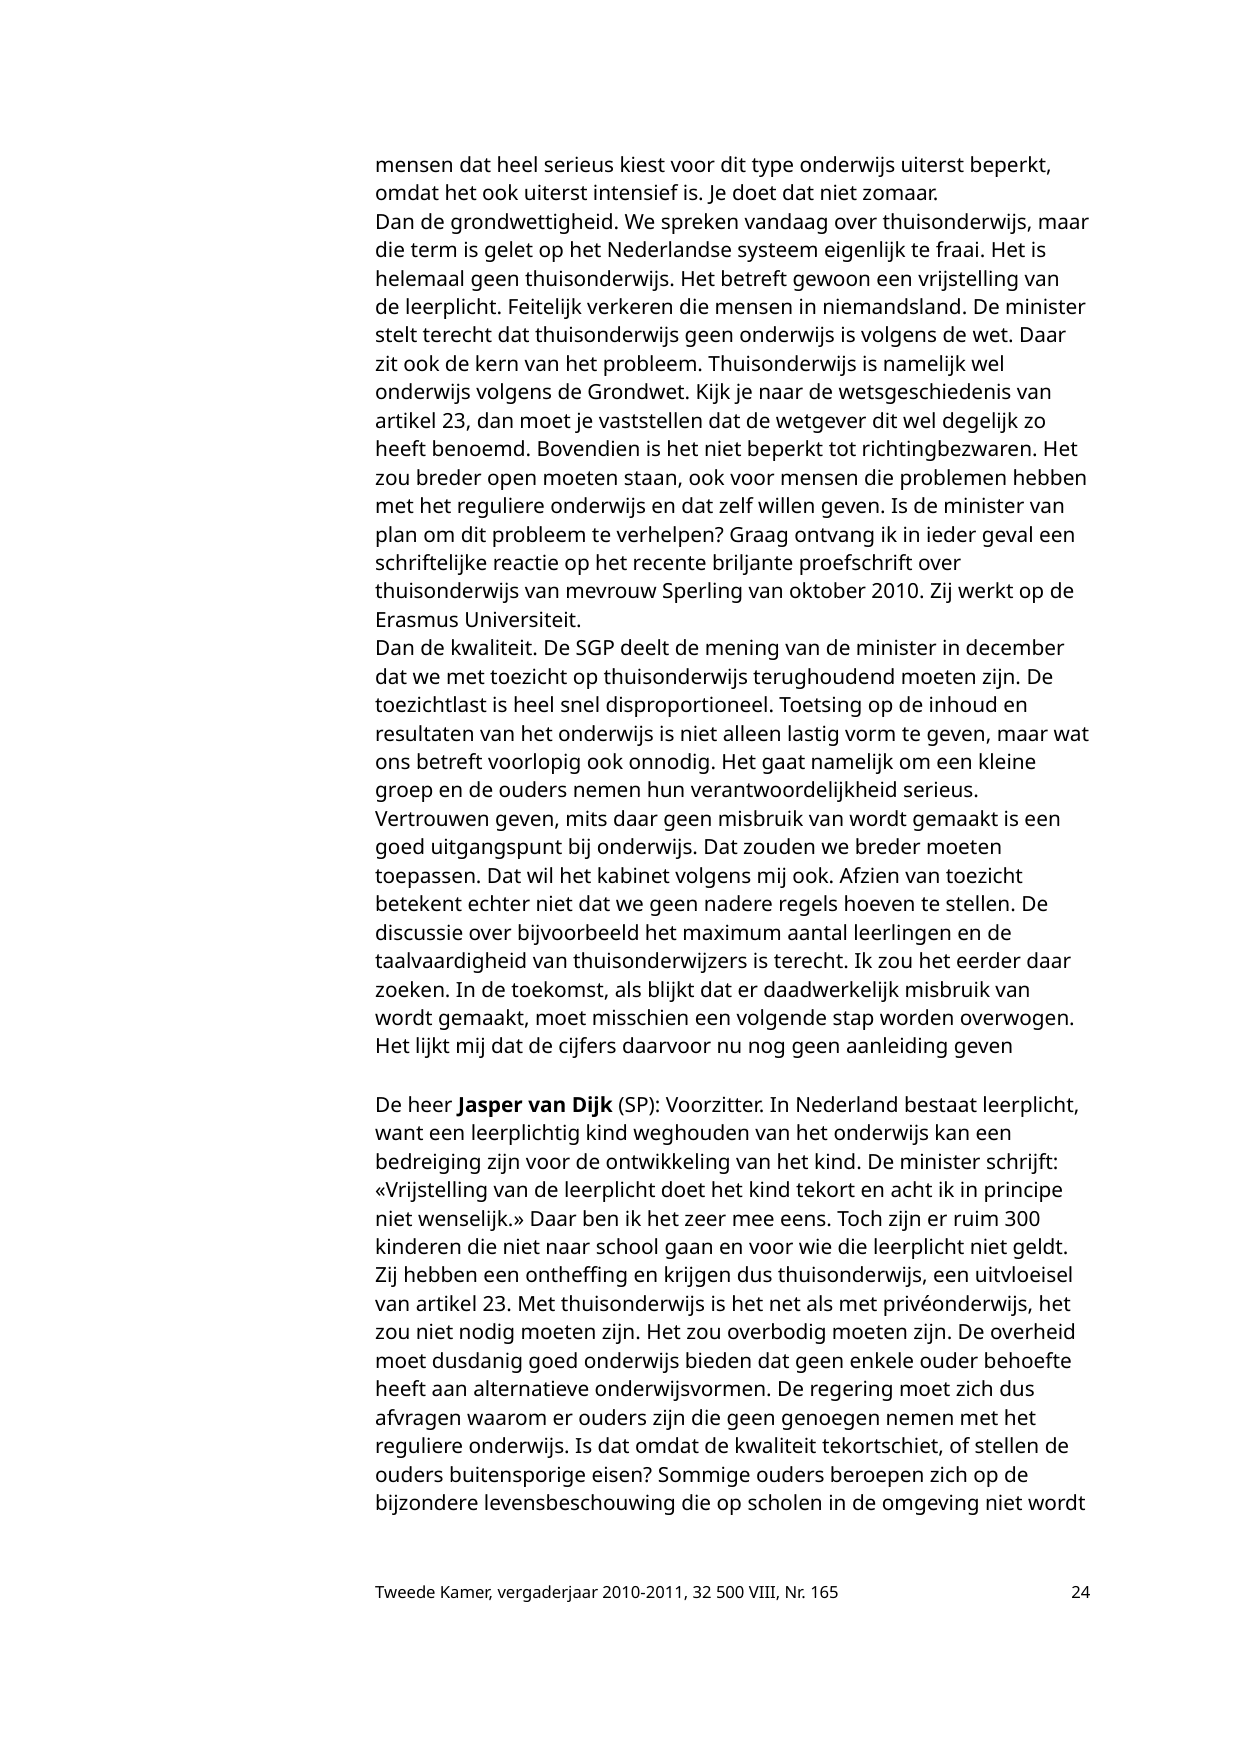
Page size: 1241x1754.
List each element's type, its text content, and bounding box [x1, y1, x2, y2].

text Dan de kwaliteit. De SGP deelt de mening van de minister in december dat we met toezicht op thuisonderwijs terughoudend moeten zijn. De toezichtlast is heel snel disproportioneel. Toetsing op de inhoud en resultaten van het onderwijs is niet alleen lastig vorm te geven, maar wat ons betreft voorlopig ook onnodig. Het gaat namelijk om een kleine groep en de ouders nemen hun verantwoordelijkheid serieus. Vertrouwen geven, mits daar geen misbruik van wordt gemaakt is een goed uitgangspunt bij onderwijs. Dat zouden we breder moeten toepassen. Dat wil het kabinet volgens mij ook. Afzien van toezicht betekent echter niet dat we geen nadere regels hoeven te stellen. De discussie over bijvoorbeeld het maximum aantal leerlingen en de taalvaardigheid van thuisonderwijzers is terecht. Ik zou het eerder daar zoeken. In de toekomst, als blijkt dat er daadwerkelijk misbruik van wordt gemaakt, moet misschien een volgende stap worden overwogen. Het lijkt mij dat de cijfers daarvoor nu nog geen aanleiding geven [375, 633, 1090, 1060]
text Dan de grondwettigheid. We spreken vandaag over thuisonderwijs, maar die term is gelet op het Nederlandse systeem eigenlijk te fraai. Het is helemaal geen thuisonderwijs. Het betreft gewoon een vrijstelling van de leerplicht. Feitelijk verkeren die mensen in niemandsland. De minister stelt terecht dat thuisonderwijs geen onderwijs is volgens de wet. Daar zit ook de kern van het probleem. Thuisonderwijs is namelijk wel onderwijs volgens de Grondwet. Kijk je naar de wetsgeschiedenis van artikel 23, dan moet je vaststellen dat de wetgever dit wel degelijk zo heeft benoemd. Bovendien is het niet beperkt tot richtingbezwaren. Het zou breder open moeten staan, ook voor mensen die problemen hebben met het reguliere onderwijs en dat zelf willen geven. Is de minister van plan om dit probleem te verhelpen? Graag ontvang ik in ieder geval een schriftelijke reactie op het recente briljante proefschrift over thuisonderwijs van mevrouw Sperling van oktober 2010. Zij werkt op de Erasmus Universiteit. [375, 207, 1090, 633]
text mensen dat heel serieus kiest voor dit type onderwijs uiterst beperkt, omdat het ook uiterst intensief is. Je doet dat niet zomaar. [375, 150, 1090, 207]
text De heer Jasper van Dijk (SP): Voorzitter. In Nederland bestaat leerplicht, want een leerplichtig kind weghouden van het onderwijs kan een bedreiging zijn voor de ontwikkeling van het kind. De minister schrijft: «Vrijstelling van de leerplicht doet het kind tekort en acht ik in principe niet wenselijk.» Daar ben ik het zeer mee eens. Toch zijn er ruim 300 kinderen die niet naar school gaan en voor wie die leerplicht niet geldt. Zij hebben een ontheffing en krijgen dus thuisonderwijs, een uitvloeisel van artikel 23. Met thuisonderwijs is het net als met privéonderwijs, het zou niet nodig moeten zijn. Het zou overbodig moeten zijn. De overheid moet dusdanig goed onderwijs bieden dat geen enkele ouder behoefte heeft aan alternatieve onderwijsvormen. De regering moet zich dus afvragen waarom er ouders zijn die geen genoegen nemen met het reguliere onderwijs. Is dat omdat de kwaliteit tekortschiet, of stellen de ouders buitensporige eisen? Sommige ouders beroepen zich op de bijzondere levensbeschouwing die op scholen in de omgeving niet wordt [375, 1090, 1090, 1517]
